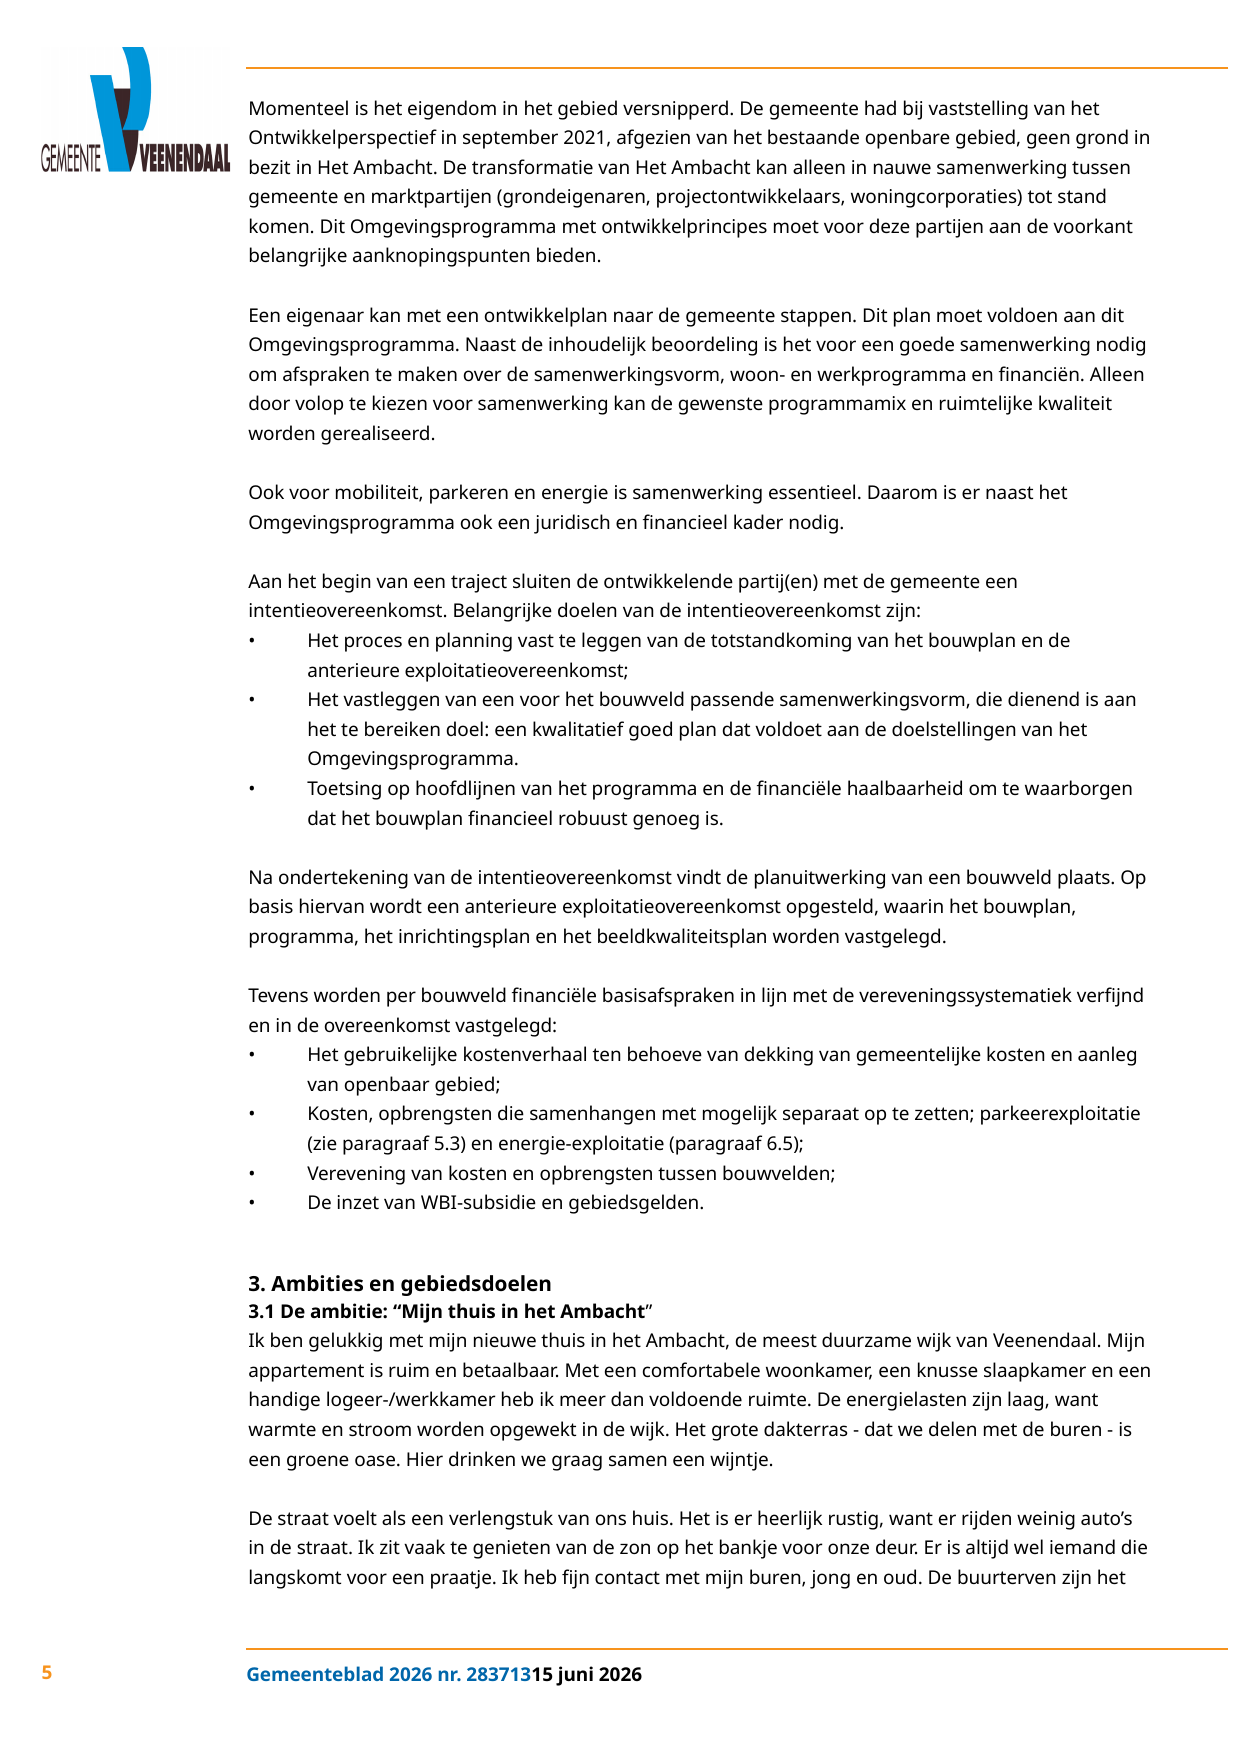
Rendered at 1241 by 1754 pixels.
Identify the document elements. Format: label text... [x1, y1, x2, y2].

list Toetsing op hoofdlijnen van het programma en de financiële haalbaarheid om te waarborgen dat het bouwplan financieel robuust genoeg is. [248, 775, 1152, 831]
text Momenteel is het eigendom in het gebied versnipperd. De gemeente had bij vaststelling van het Ontwikkelperspectief in september 2021, afgezien van het bestaande openbare gebied, geen grond in bezit in Het Ambacht. De transformatie van Het Ambacht kan alleen in nauwe samenwerking tussen gemeente en marktpartijen (grondeigenaren, projectontwikkelaars, woningcorporaties) tot stand komen. Dit Omgevingsprogramma met ontwikkelprincipes moet voor deze partijen aan de voorkant belangrijke aanknopingspunten bieden. [248, 95, 1152, 268]
picture [41, 47, 130, 172]
picture [123, 47, 231, 172]
text Tevens worden per bouwveld financiële basisafspraken in lijn met de vereveningssystematiek verfijnd en in de overeenkomst vastgelegd: [248, 982, 1152, 1038]
text Ik ben gelukkig met mijn nieuwe thuis in het Ambacht, de meest duurzame wijk van Veenendaal. Mijn appartement is ruim en betaalbaar. Met een comfortabele woonkamer, een knusse slaapkamer en een handige logeer-/werkkamer heb ik meer dan voldoende ruimte. De energielasten zijn laag, want warmte en stroom worden opgewekt in de wijk. Het grote dakterras - dat we delen met de buren - is een groene oase. Hier drinken we graag samen een wijntje. [248, 1327, 1152, 1471]
text 3.1 De ambitie: “Mijn thuis in het Ambacht” [248, 1298, 1152, 1323]
list Het proces en planning vast te leggen van de totstandkoming van het bouwplan en de anterieure exploitatieovereenkomst; [248, 627, 1152, 683]
list De inzet van WBI-subsidie en gebiedsgelden. [248, 1189, 1152, 1215]
text De straat voelt als een verlengstuk van ons huis. Het is er heerlijk rustig, want er rijden weinig auto’s in de straat. Ik zit vaak te genieten van de zon op het bankje voor onze deur. Er is altijd wel iemand die langskomt voor een praatje. Ik heb fijn contact met mijn buren, jong en oud. De buurterven zijn het [248, 1505, 1152, 1590]
text Na ondertekening van de intentieovereenkomst vindt de planuitwerking van een bouwveld plaats. Op basis hiervan wordt een anterieure exploitatieovereenkomst opgesteld, waarin het bouwplan, programma, het inrichtingsplan en het beeldkwaliteitsplan worden vastgelegd. [248, 864, 1152, 949]
text 3. Ambities en gebiedsdoelen [248, 1269, 1152, 1298]
list Verevening van kosten en opbrengsten tussen bouwvelden; [248, 1160, 1152, 1186]
text Aan het begin van een traject sluiten de ontwikkelende partij(en) met de gemeente een intentieovereenkomst. Belangrijke doelen van de intentieovereenkomst zijn: [248, 568, 1152, 623]
list Het vastleggen van een voor het bouwveld passende samenwerkingsvorm, die dienend is aan het te bereiken doel: een kwalitatief goed plan dat voldoet aan de doelstellingen van het Omgevingsprogramma. [248, 686, 1152, 771]
list Het gebruikelijke kostenverhaal ten behoeve van dekking van gemeentelijke kosten en aanleg van openbaar gebied; [248, 1041, 1152, 1097]
text Ook voor mobiliteit, parkeren en energie is samenwerking essentieel. Daarom is er naast het Omgevingsprogramma ook een juridisch en financieel kader nodig. [248, 479, 1152, 535]
list Kosten, opbrengsten die samenhangen met mogelijk separaat op te zetten; parkeerexploitatie (zie paragraaf 5.3) en energie-exploitatie (paragraaf 6.5); [248, 1101, 1152, 1156]
text Een eigenaar kan met een ontwikkelplan naar de gemeente stappen. Dit plan moet voldoen aan dit Omgevingsprogramma. Naast de inhoudelijk beoordeling is het voor een goede samenwerking nodig om afspraken te maken over de samenwerkingsvorm, woon- en werkprogramma en financiën. Alleen door volop te kiezen voor samenwerking kan de gewenste programmamix en ruimtelijke kwaliteit worden gerealiseerd. [248, 302, 1152, 446]
